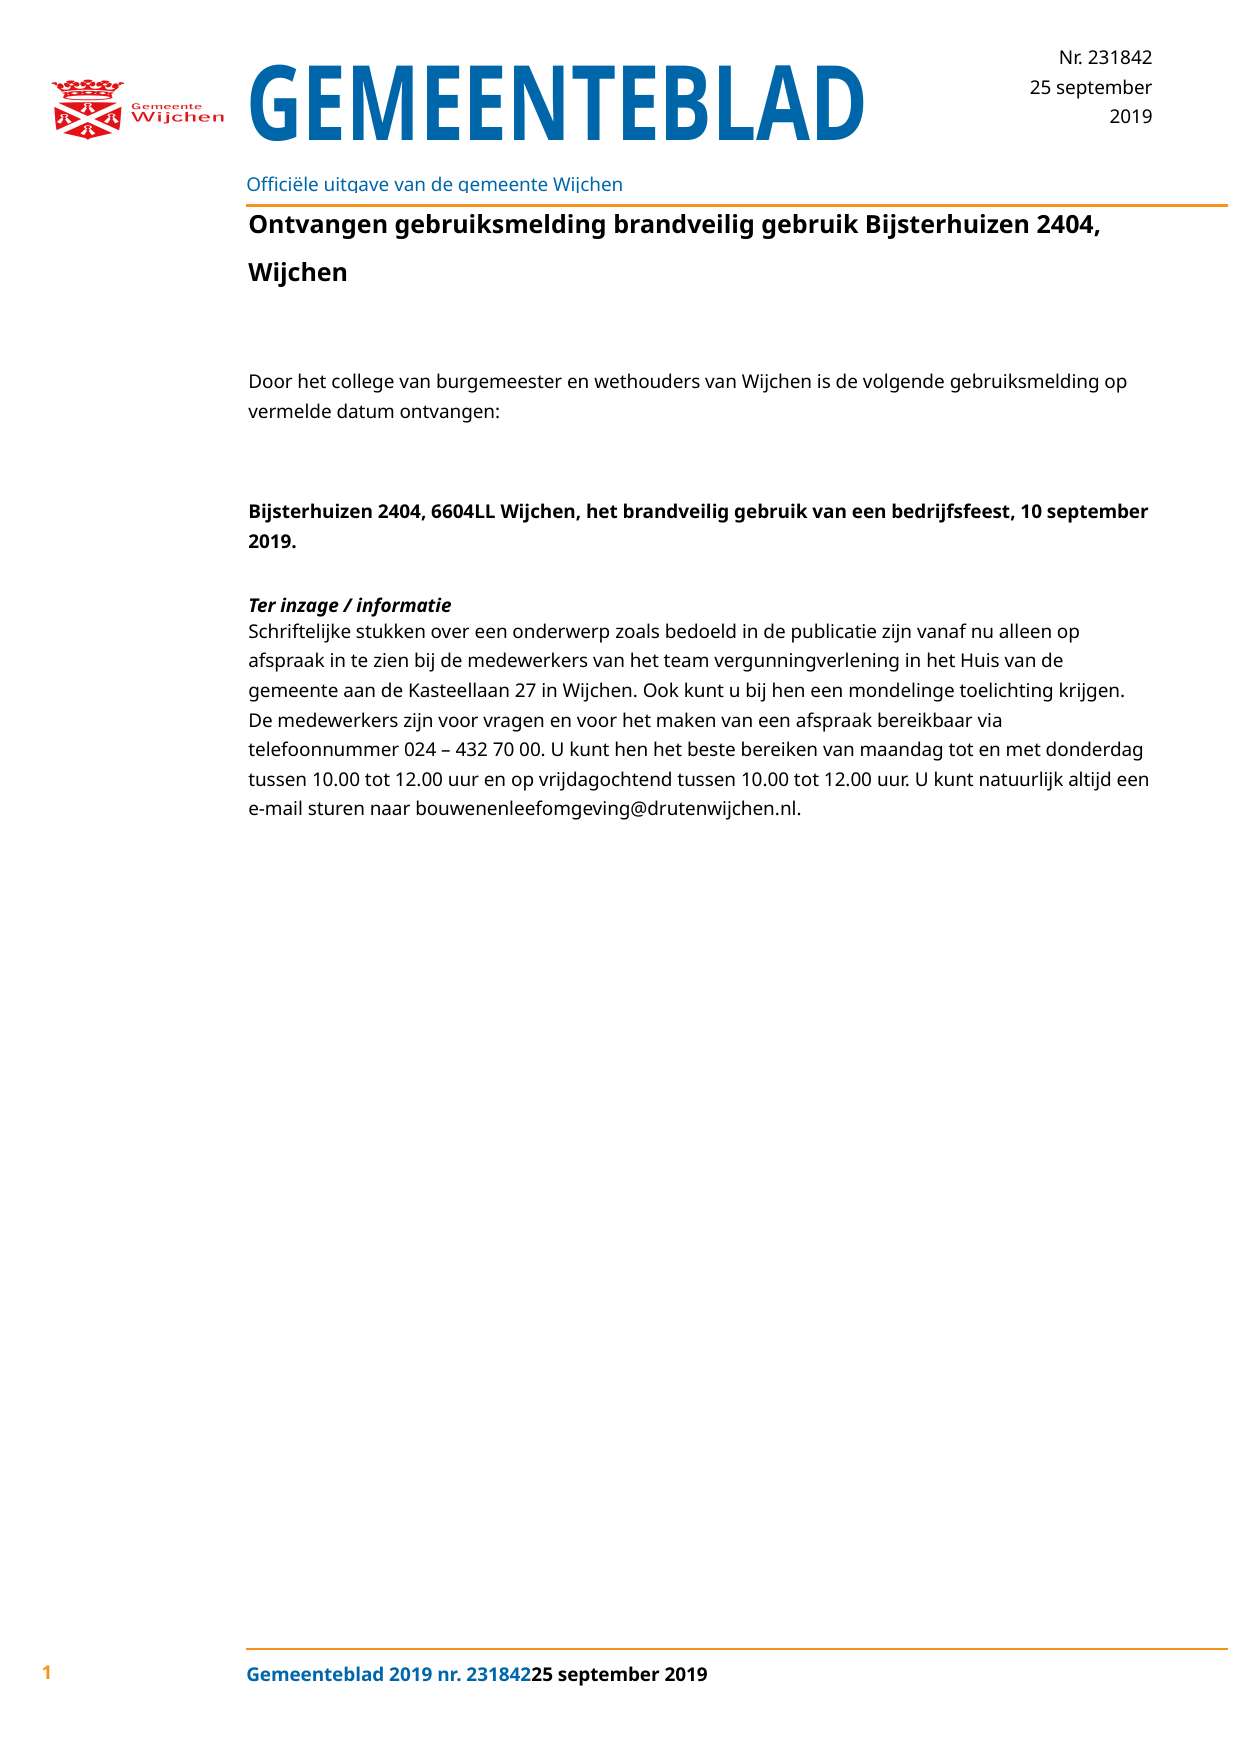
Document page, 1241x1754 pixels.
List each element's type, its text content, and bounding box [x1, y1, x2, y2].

text Ter inzage / informatie [248, 592, 1152, 618]
text Bijsterhuizen 2404, 6604LL Wijchen, het brandveilig gebruik van een bedrijfsfeest, 10 september 2019. [248, 499, 1152, 554]
text Ontvangen gebruiksmelding brandveilig gebruik Bijsterhuizen 2404, Wijchen [248, 207, 1152, 288]
text Schriftelijke stukken over een onderwerp zoals bedoeld in de publicatie zijn vanaf nu alleen op afspraak in te zien bij de medewerkers van het team vergunningverlening in het Huis van de gemeente aan de Kasteellaan 27 in Wijchen. Ook kunt u bij hen een mondelinge toelichting krijgen. De medewerkers zijn voor vragen en voor het maken van een afspraak bereikbaar via telefoonnummer 024 – 432 70 00. U kunt hen het beste bereiken van maandag tot en met donderdag tussen 10.00 tot 12.00 uur en op vrijdagochtend tussen 10.00 tot 12.00 uur. U kunt natuurlijk altijd een e-mail sturen naar bouwenenleefomgeving@drutenwijchen.nl. [248, 618, 1152, 821]
text Door het college van burgemeester en wethouders van Wijchen is de volgende gebruiksmelding op vermelde datum ontvangen: [248, 368, 1152, 424]
picture [41, 47, 231, 172]
